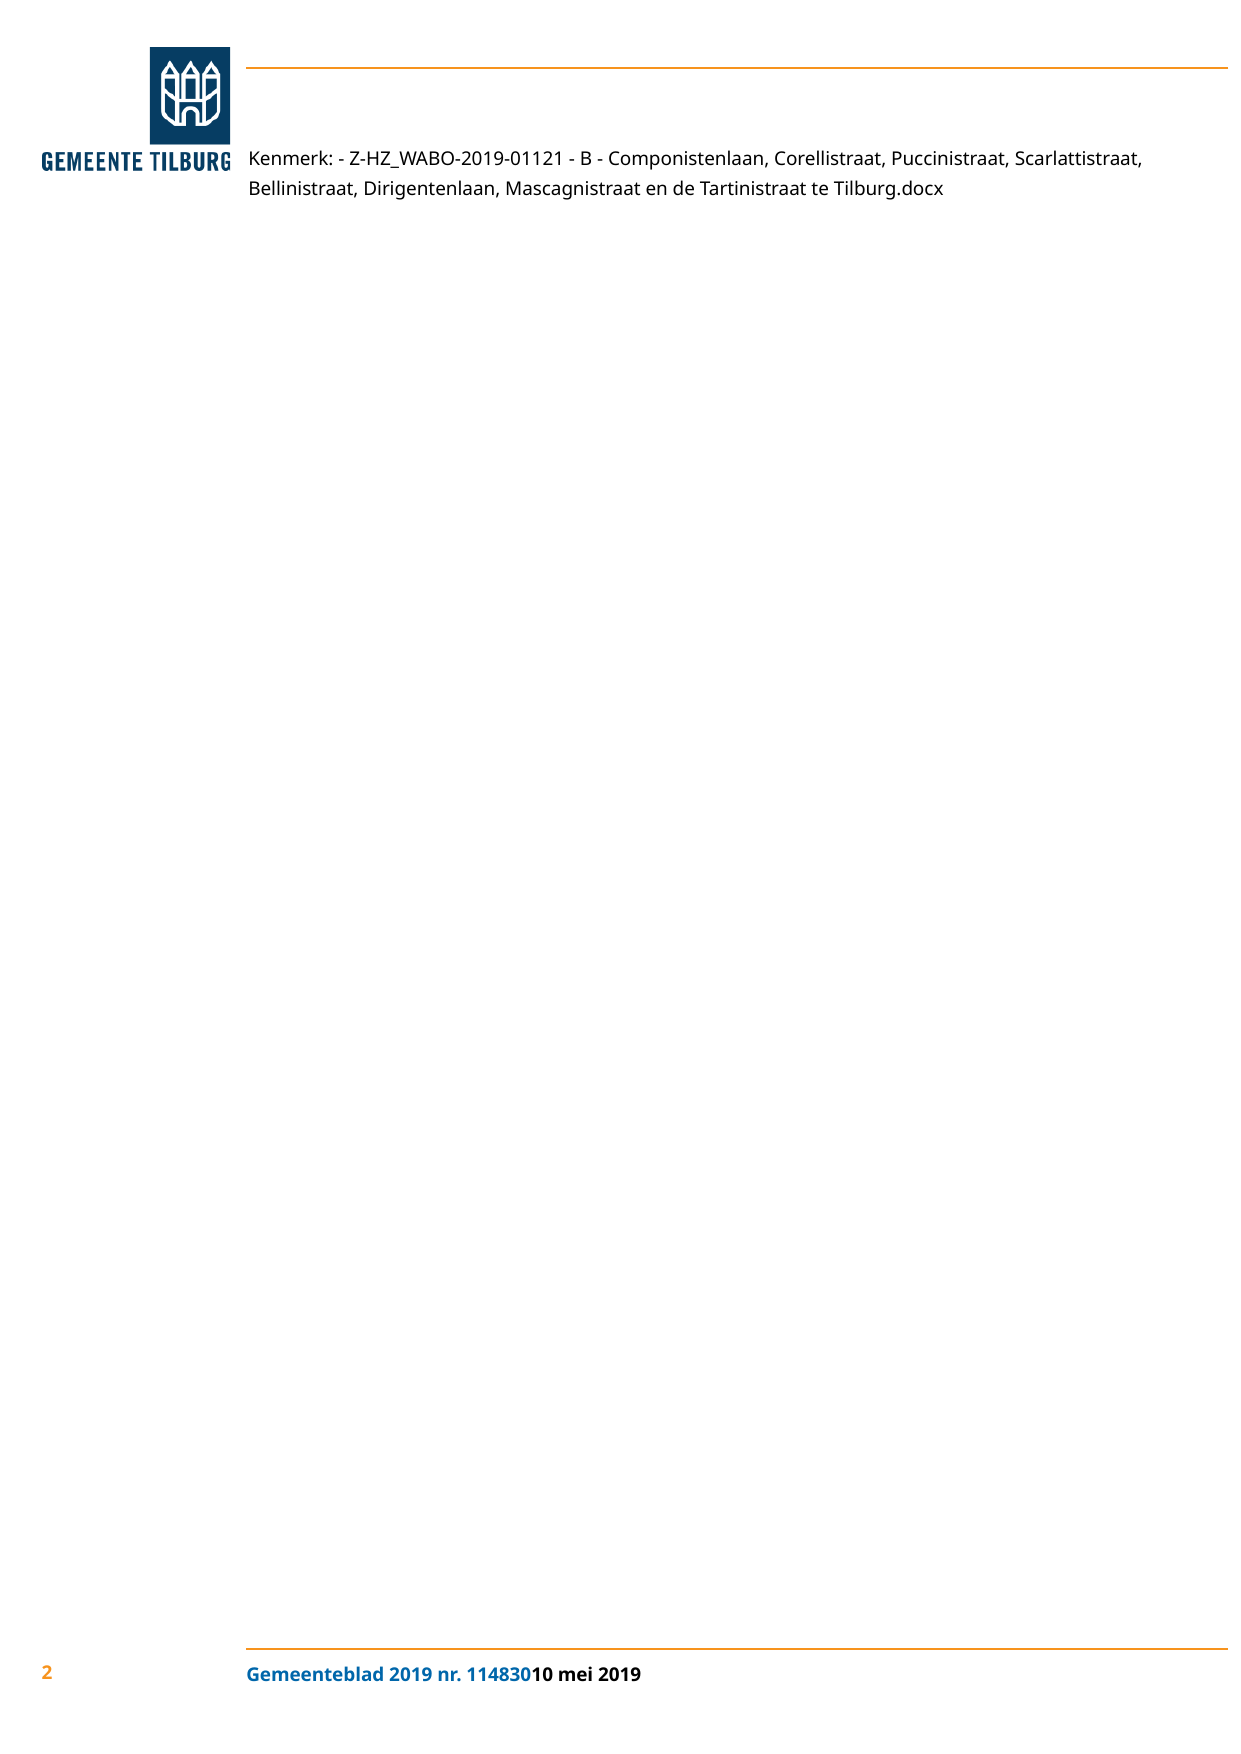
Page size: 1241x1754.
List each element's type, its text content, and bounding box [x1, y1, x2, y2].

text Kenmerk: - Z-HZ_WABO-2019-01121 - B - Componistenlaan, Corellistraat, Puccinistraat, Scarlattistraat, Bellinistraat, Dirigentenlaan, Mascagnistraat en de Tartinistraat te Tilburg.docx [248, 145, 1152, 201]
picture [41, 47, 231, 172]
